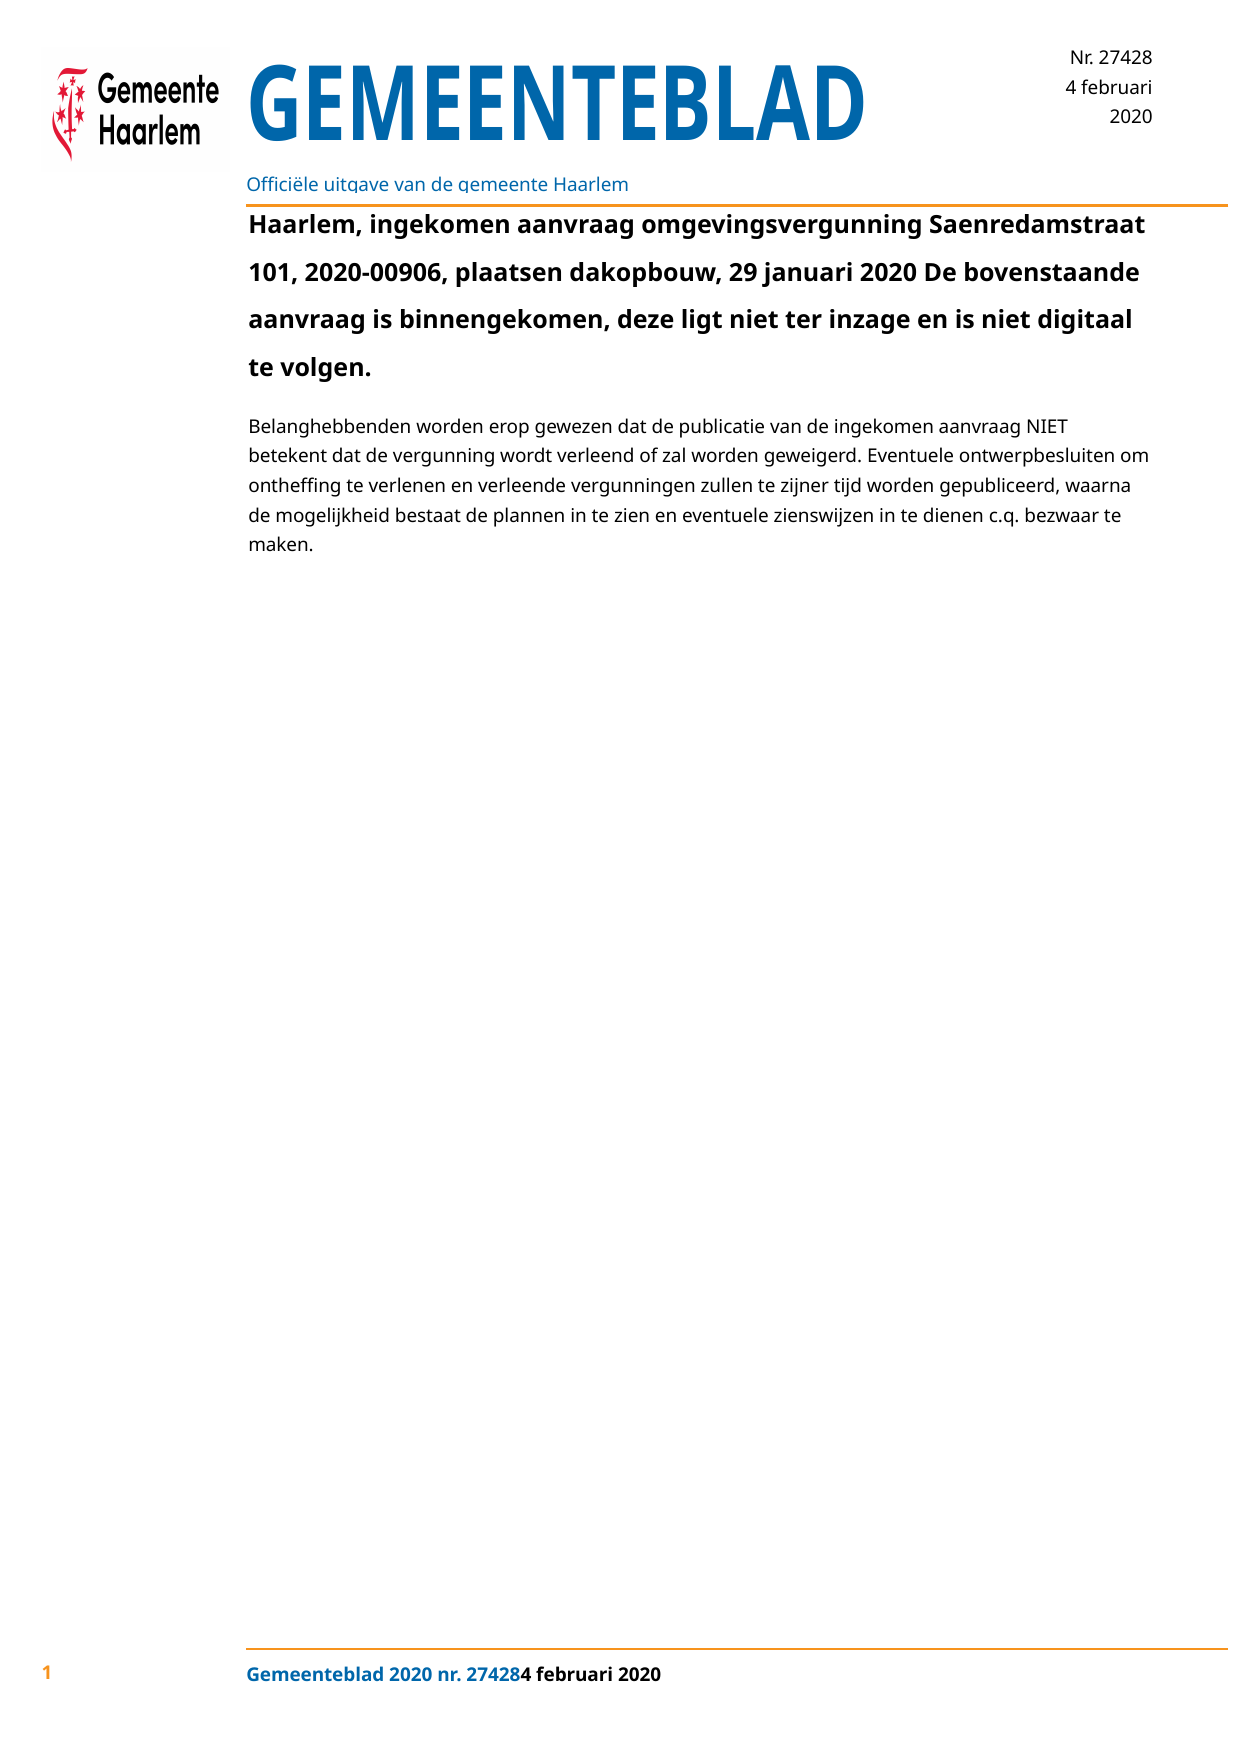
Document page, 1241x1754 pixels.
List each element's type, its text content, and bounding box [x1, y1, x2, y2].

text Haarlem, ingekomen aanvraag omgevingsvergunning Saenredamstraat 101, 2020-00906, plaatsen dakopbouw, 29 januari 2020 De bovenstaande aanvraag is binnengekomen, deze ligt niet ter inzage en is niet digitaal te volgen. [248, 207, 1152, 384]
text Belanghebbenden worden erop gewezen dat de publicatie van de ingekomen aanvraag NIET betekent dat de vergunning wordt verleend of zal worden geweigerd. Eventuele ontwerpbesluiten om ontheffing te verlenen en verleende vergunningen zullen te zijner tijd worden gepubliceerd, waarna de mogelijkheid bestaat de plannen in te zien en eventuele zienswijzen in te dienen c.q. bezwaar te maken. [248, 413, 1152, 557]
picture [41, 47, 231, 172]
